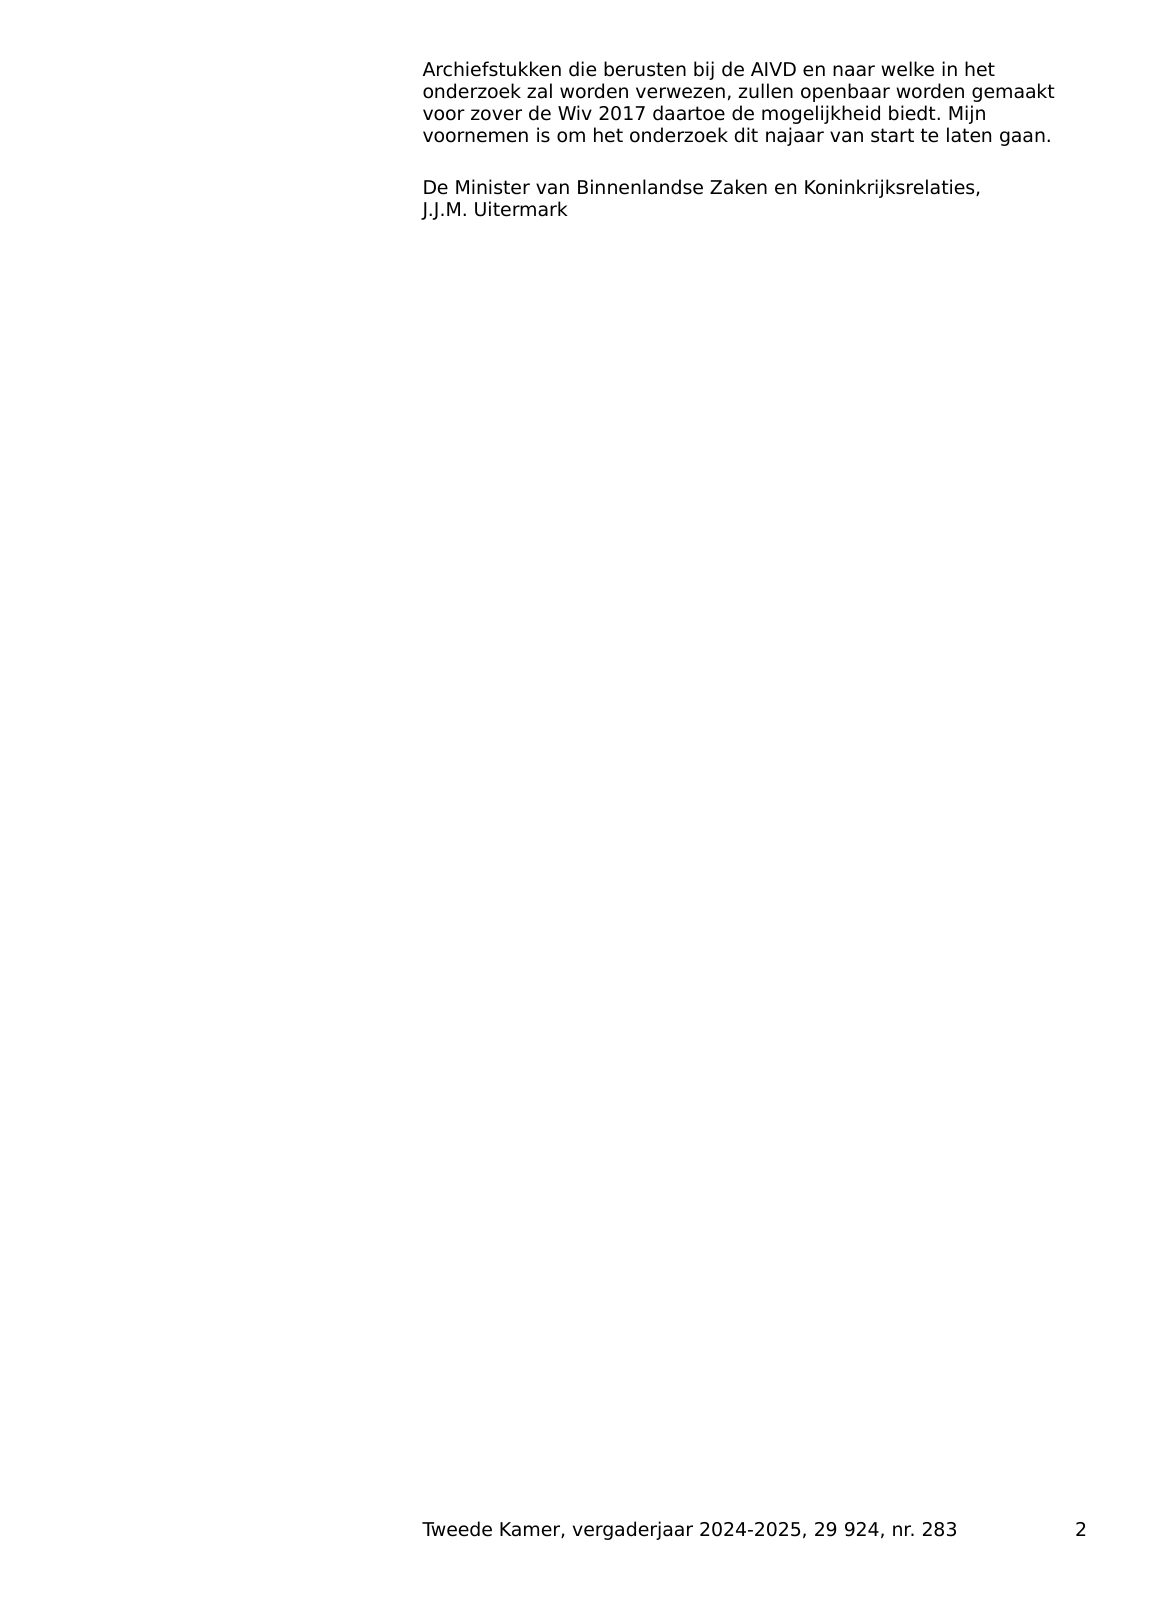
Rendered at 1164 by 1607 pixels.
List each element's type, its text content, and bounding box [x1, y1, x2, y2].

text Archiefstukken die berusten bij de AIVD en naar welke in het onderzoek zal worden verwezen, zullen openbaar worden gemaakt voor zover de Wiv 2017 daartoe de mogelijkheid biedt. Mijn voornemen is om het onderzoek dit najaar van start te laten gaan. [422, 59, 1087, 147]
text De Minister van Binnenlandse Zaken en Koninkrijksrelaties, J.J.M. Uitermark [422, 177, 1087, 221]
